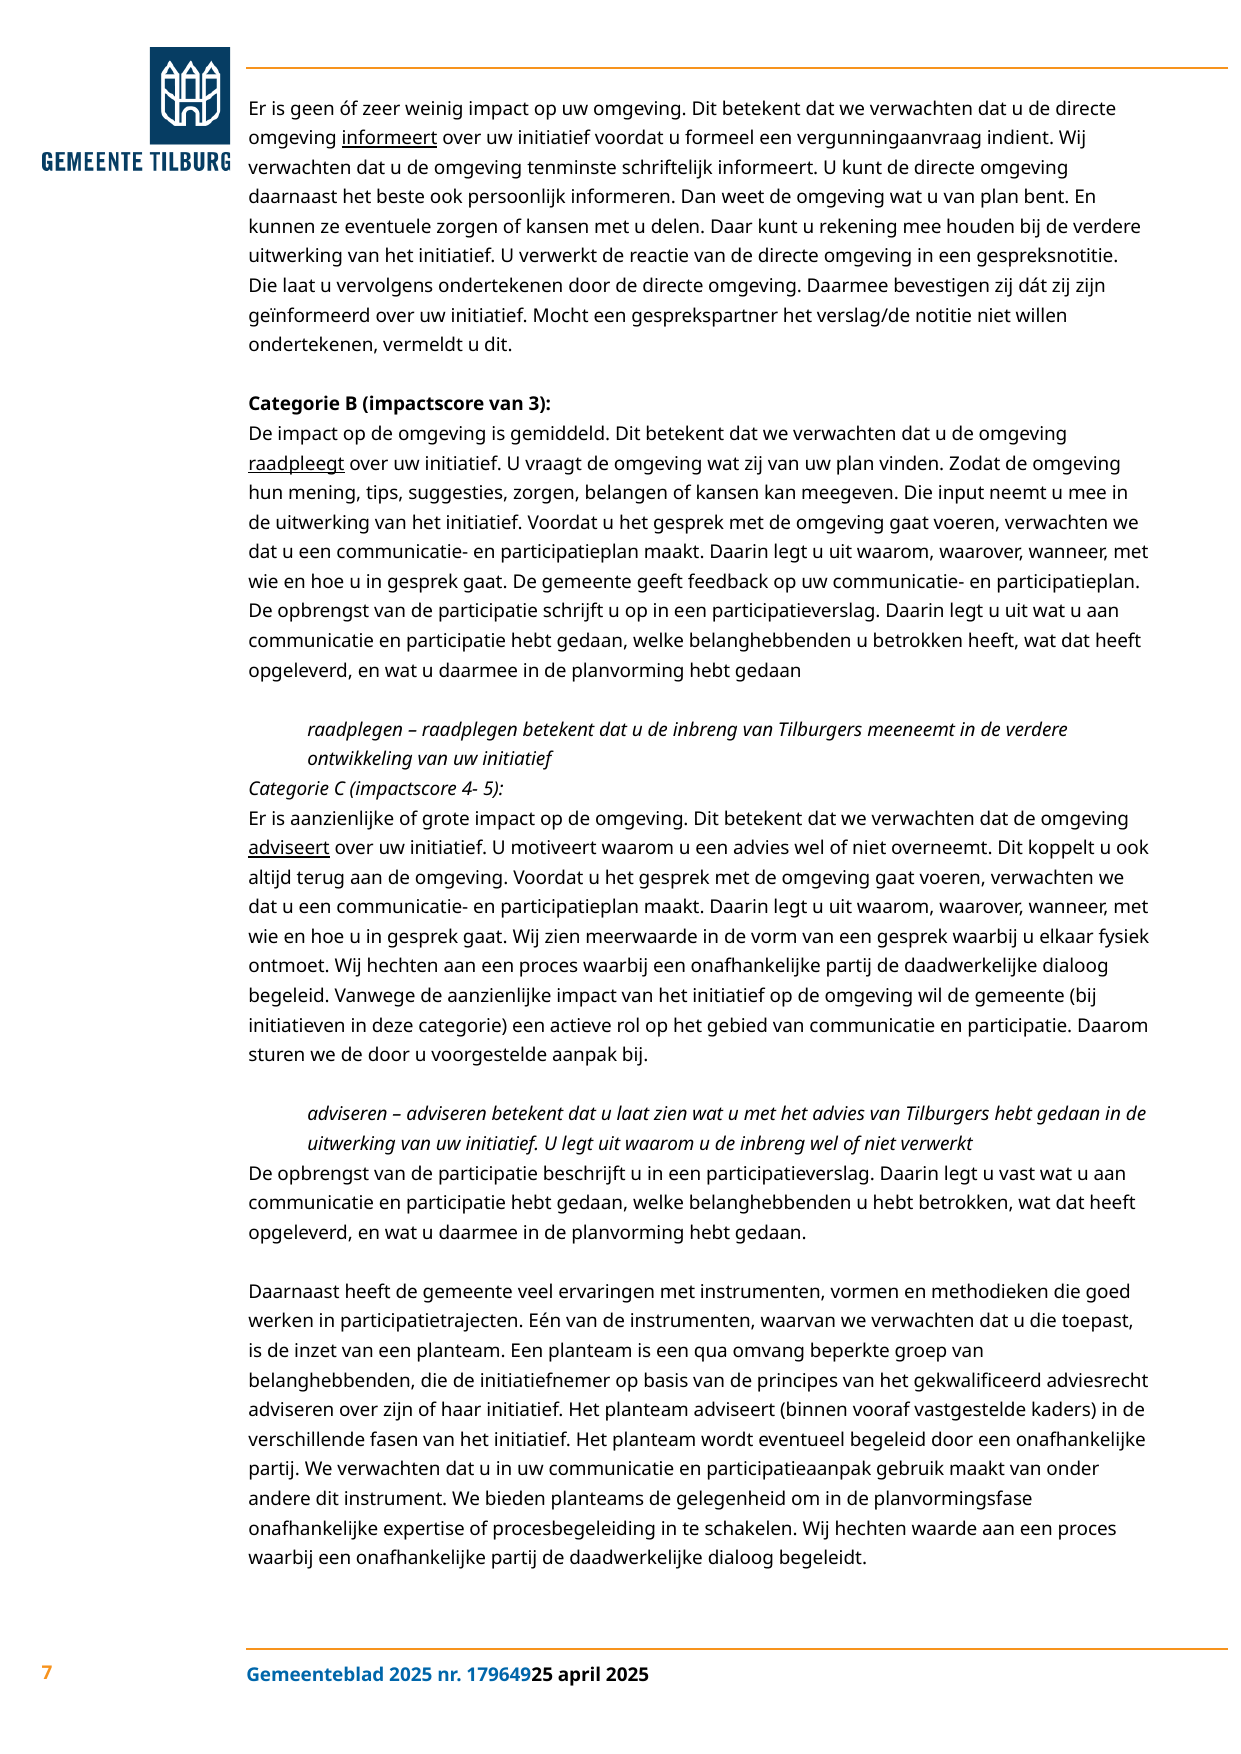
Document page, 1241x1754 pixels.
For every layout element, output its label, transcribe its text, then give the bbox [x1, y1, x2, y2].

text Er is aanzienlijke of grote impact op de omgeving. Dit betekent dat we verwachten dat de omgeving adviseert over uw initiatief. U motiveert waarom u een advies wel of niet overneemt. Dit koppelt u ook altijd terug aan de omgeving. Voordat u het gesprek met de omgeving gaat voeren, verwachten we dat u een communicatie- en participatieplan maakt. Daarin legt u uit waarom, waarover, wanneer, met wie en hoe u in gesprek gaat. Wij zien meerwaarde in de vorm van een gesprek waarbij u elkaar fysiek ontmoet. Wij hechten aan een proces waarbij een onafhankelijke partij de daadwerkelijke dialoog begeleid. Vanwege de aanzienlijke impact van het initiatief op de omgeving wil de gemeente (bij initiatieven in deze categorie) een actieve rol op het gebied van communicatie en participatie. Daarom sturen we de door u voorgestelde aanpak bij. [248, 805, 1152, 1067]
text De opbrengst van de participatie beschrijft u in een participatieverslag. Daarin legt u vast wat u aan communicatie en participatie hebt gedaan, welke belanghebbenden u hebt betrokken, wat dat heeft opgeleverd, en wat u daarmee in de planvorming hebt gedaan. [248, 1160, 1152, 1245]
list raadplegen – raadplegen betekent dat u de inbreng van Tilburgers meeneemt in de verdere ontwikkeling van uw initiatief [248, 716, 1152, 771]
text De impact op de omgeving is gemiddeld. Dit betekent dat we verwachten dat u de omgeving raadpleegt over uw initiatief. U vraagt de omgeving wat zij van uw plan vinden. Zodat de omgeving hun mening, tips, suggesties, zorgen, belangen of kansen kan meegeven. Die input neemt u mee in de uitwerking van het initiatief. Voordat u het gesprek met de omgeving gaat voeren, verwachten we dat u een communicatie- en participatieplan maakt. Daarin legt u uit waarom, waarover, wanneer, met wie en hoe u in gesprek gaat. De gemeente geeft feedback op uw communicatie- en participatieplan. De opbrengst van de participatie schrijft u op in een participatieverslag. Daarin legt u uit wat u aan communicatie en participatie hebt gedaan, welke belanghebbenden u betrokken heeft, wat dat heeft opgeleverd, en wat u daarmee in de planvorming hebt gedaan [248, 420, 1152, 683]
text Categorie B (impactscore van 3): [248, 391, 1152, 416]
list adviseren – adviseren betekent dat u laat zien wat u met het advies van Tilburgers hebt gedaan in de uitwerking van uw initiatief. U legt uit waarom u de inbreng wel of niet verwerkt [248, 1101, 1152, 1156]
text Daarnaast heeft de gemeente veel ervaringen met instrumenten, vormen en methodieken die goed werken in participatietrajecten. Eén van de instrumenten, waarvan we verwachten dat u die toepast, is de inzet van een planteam. Een planteam is een qua omvang beperkte groep van belanghebbenden, die de initiatiefnemer op basis van de principes van het gekwalificeerd adviesrecht adviseren over zijn of haar initiatief. Het planteam adviseert (binnen vooraf vastgestelde kaders) in de verschillende fasen van het initiatief. Het planteam wordt eventueel begeleid door een onafhankelijke partij. We verwachten dat u in uw communicatie en participatieaanpak gebruik maakt van onder andere dit instrument. We bieden planteams de gelegenheid om in de planvormingsfase onafhankelijke expertise of procesbegeleiding in te schakelen. Wij hechten waarde aan een proces waarbij een onafhankelijke partij de daadwerkelijke dialoog begeleidt. [248, 1278, 1152, 1570]
picture [41, 47, 231, 172]
text Categorie C (impactscore 4- 5): [248, 775, 1152, 801]
text Er is geen óf zeer weinig impact op uw omgeving. Dit betekent dat we verwachten dat u de directe omgeving informeert over uw initiatief voordat u formeel een vergunningaanvraag indient. Wij verwachten dat u de omgeving tenminste schriftelijk informeert. U kunt de directe omgeving daarnaast het beste ook persoonlijk informeren. Dan weet de omgeving wat u van plan bent. En kunnen ze eventuele zorgen of kansen met u delen. Daar kunt u rekening mee houden bij de verdere uitwerking van het initiatief. U verwerkt de reactie van de directe omgeving in een gespreksnotitie. Die laat u vervolgens ondertekenen door de directe omgeving. Daarmee bevestigen zij dát zij zijn geïnformeerd over uw initiatief. Mocht een gesprekspartner het verslag/de notitie niet willen ondertekenen, vermeldt u dit. [248, 95, 1152, 357]
